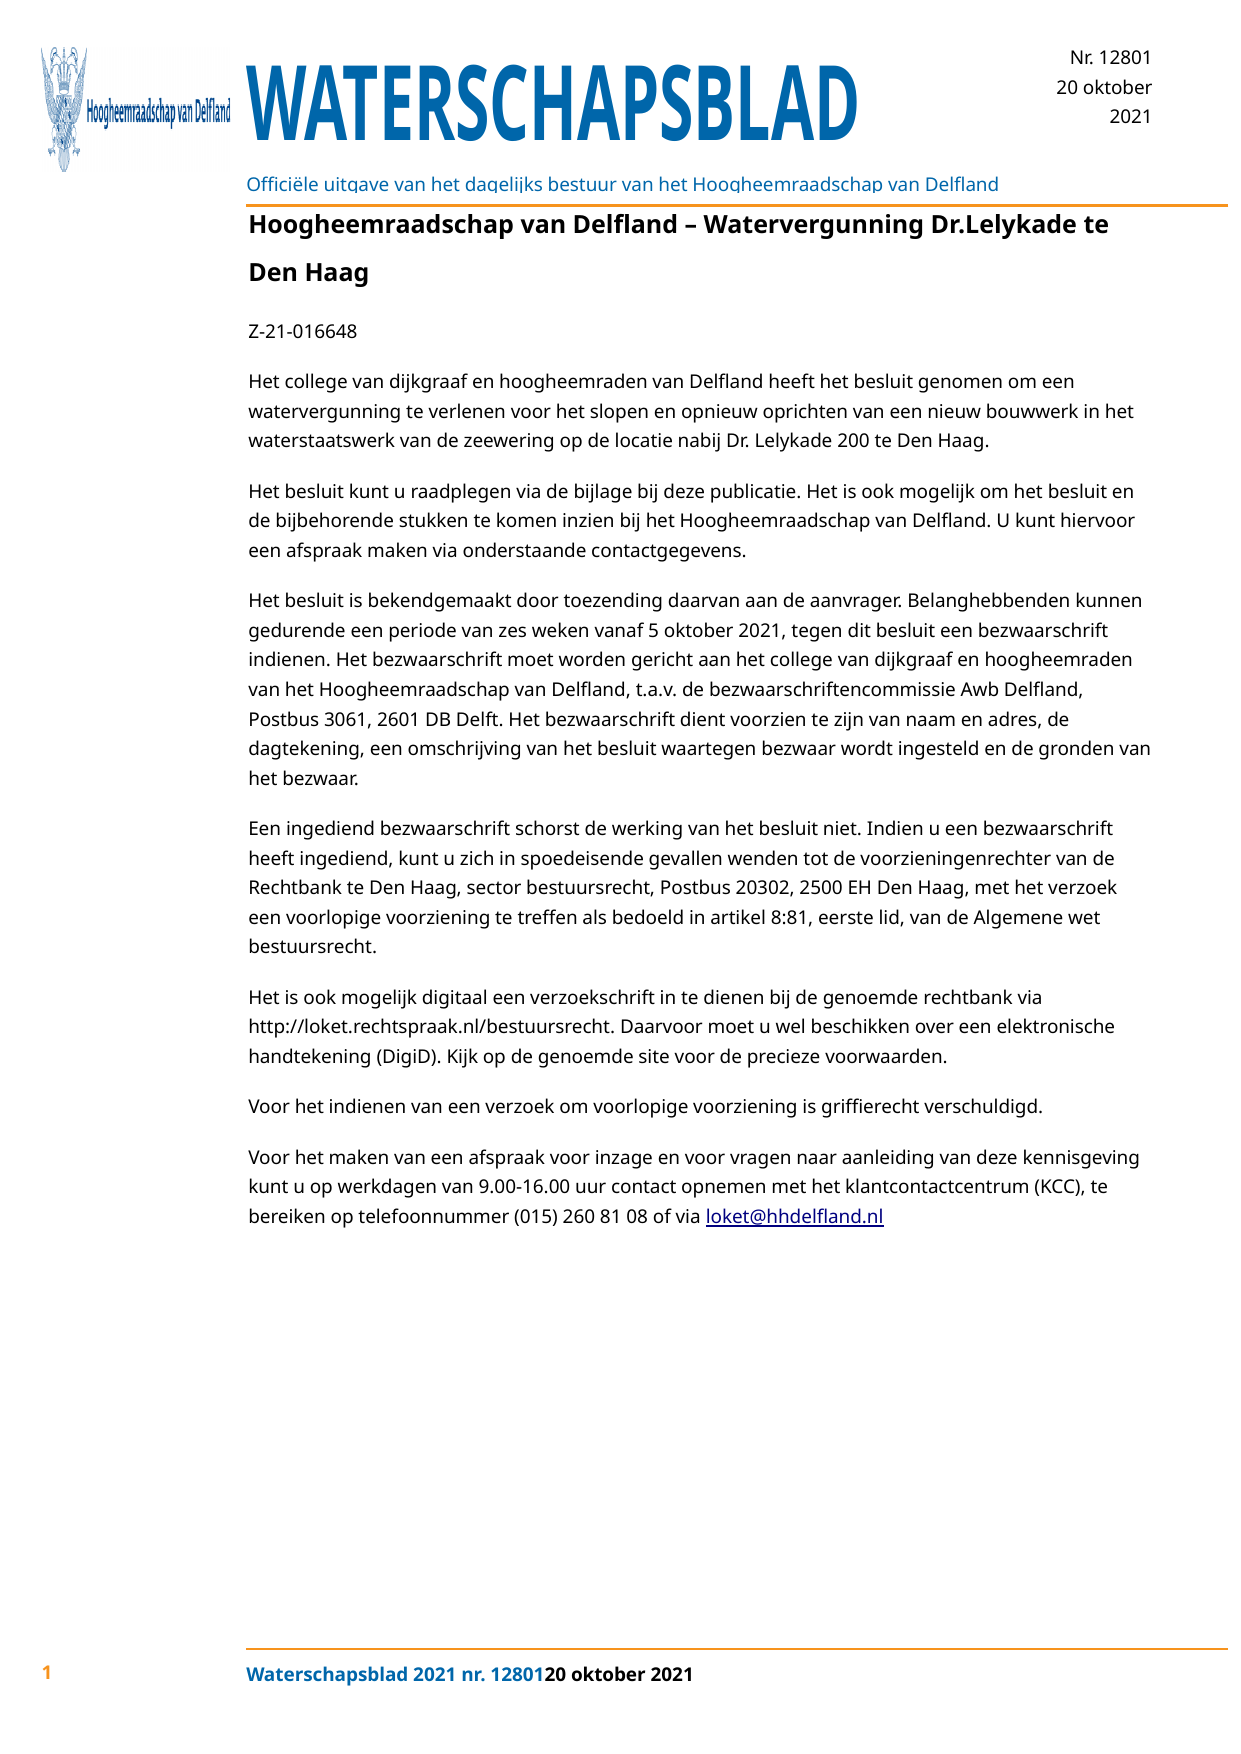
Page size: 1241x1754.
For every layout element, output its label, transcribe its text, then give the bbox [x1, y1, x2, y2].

text Hoogheemraadschap van Delfland – Watervergunning Dr.Lelykade te Den Haag [248, 207, 1152, 288]
text Z-21-016648 [248, 318, 1152, 344]
text Voor het indienen van een verzoek om voorlopige voorziening is griffierecht verschuldigd. [248, 1094, 1152, 1119]
text Het besluit kunt u raadplegen via de bijlage bij deze publicatie. Het is ook mogelijk om het besluit en de bijbehorende stukken te komen inzien bij het Hoogheemraadschap van Delfland. U kunt hiervoor een afspraak maken via onderstaande contactgegevens. [248, 478, 1152, 563]
text Voor het maken van een afspraak voor inzage en voor vragen naar aanleiding van deze kennisgeving kunt u op werkdagen van 9.00-16.00 uur contact opnemen met het klantcontactcentrum (KCC), te bereiken op telefoonnummer (015) 260 81 08 of via loket@hhdelfland.nl [248, 1144, 1152, 1229]
text Het is ook mogelijk digitaal een verzoekschrift in te dienen bij de genoemde rechtbank via http://loket.rechtspraak.nl/bestuursrecht. Daarvoor moet u wel beschikken over een elektronische handtekening (DigiD). Kijk op de genoemde site voor de precieze voorwaarden. [248, 984, 1152, 1069]
text Het besluit is bekendgemaakt door toezending daarvan aan de aanvrager. Belanghebbenden kunnen gedurende een periode van zes weken vanaf 5 oktober 2021, tegen dit besluit een bezwaarschrift indienen. Het bezwaarschrift moet worden gericht aan het college van dijkgraaf en hoogheemraden van het Hoogheemraadschap van Delfland, t.a.v. de bezwaarschriftencommissie Awb Delfland, Postbus 3061, 2601 DB Delft. Het bezwaarschrift dient voorzien te zijn van naam en adres, de dagtekening, een omschrijving van het besluit waartegen bezwaar wordt ingesteld en de gronden van het bezwaar. [248, 587, 1152, 791]
text Het college van dijkgraaf en hoogheemraden van Delfland heeft het besluit genomen om een watervergunning te verlenen voor het slopen en opnieuw oprichten van een nieuw bouwwerk in het waterstaatswerk van de zeewering op de locatie nabij Dr. Lelykade 200 te Den Haag. [248, 368, 1152, 453]
picture [41, 47, 231, 172]
text Een ingediend bezwaarschrift schorst de werking van het besluit niet. Indien u een bezwaarschrift heeft ingediend, kunt u zich in spoedeisende gevallen wenden tot de voorzieningenrechter van de Rechtbank te Den Haag, sector bestuursrecht, Postbus 20302, 2500 EH Den Haag, met het verzoek een voorlopige voorziening te treffen als bedoeld in artikel 8:81, eerste lid, van de Algemene wet bestuursrecht. [248, 815, 1152, 959]
